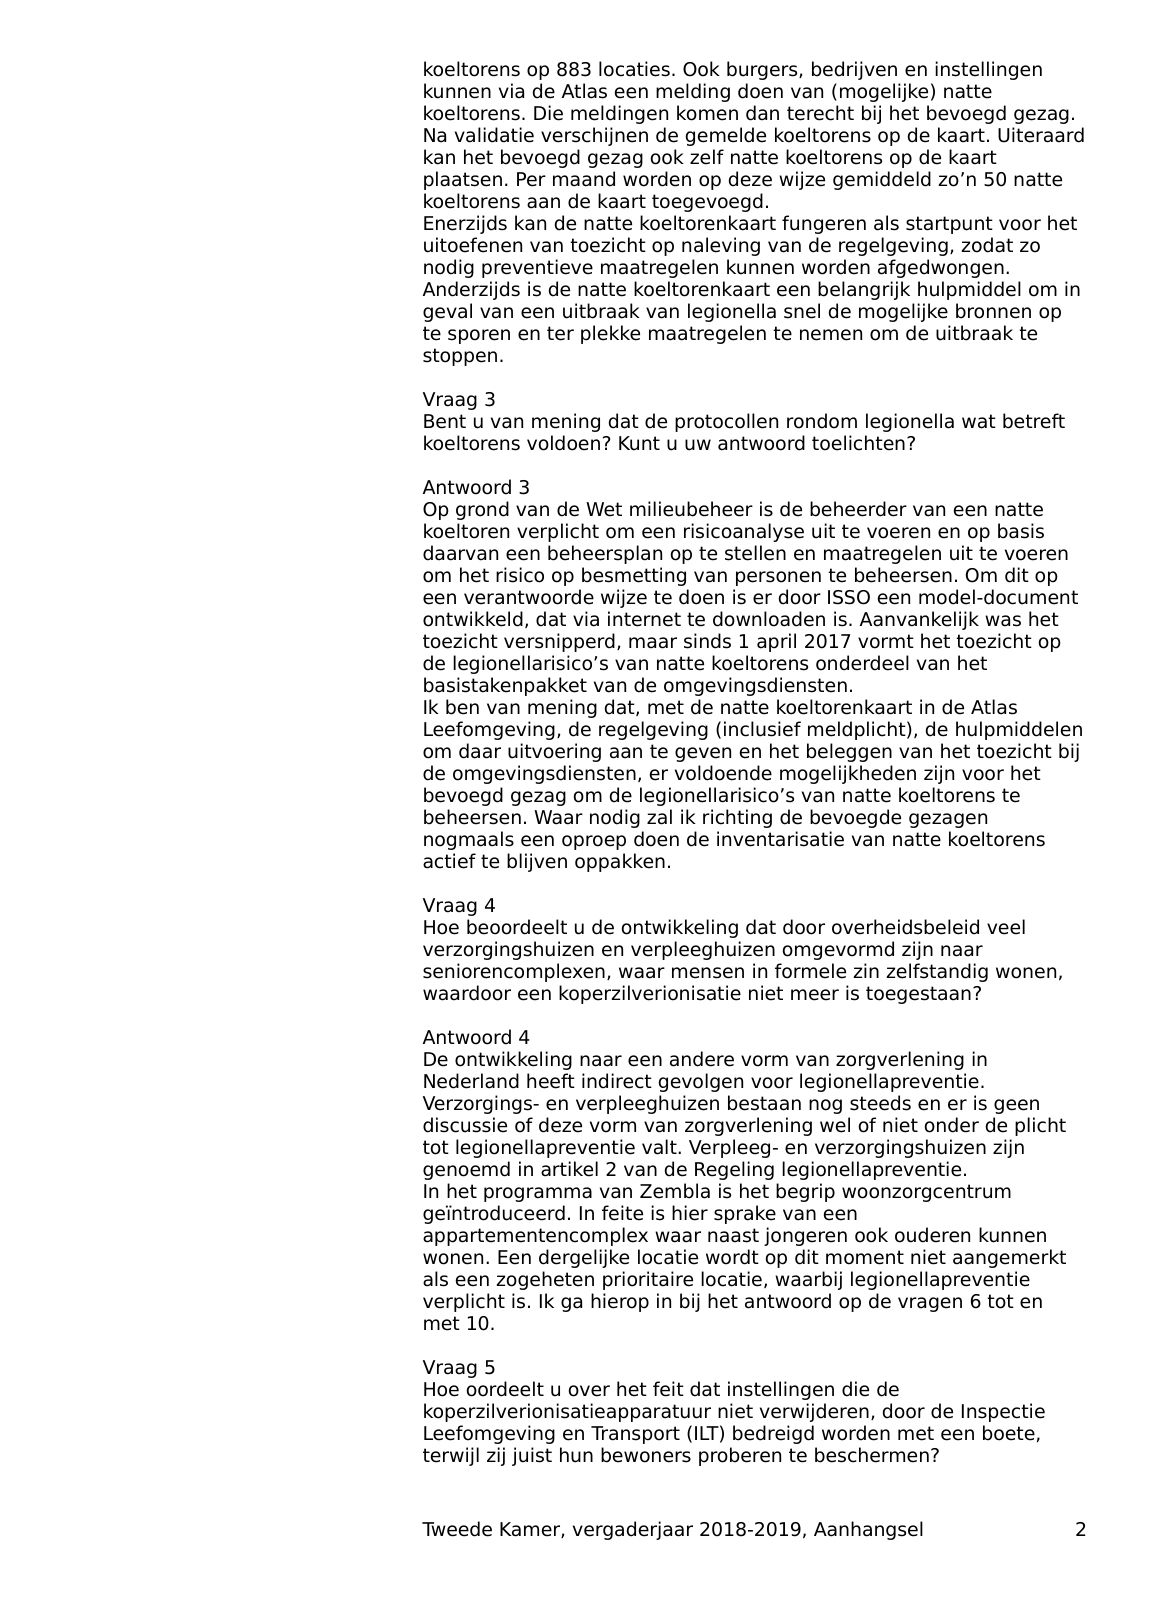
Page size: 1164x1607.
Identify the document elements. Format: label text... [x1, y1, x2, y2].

text Ik ben van mening dat, met de natte koeltorenkaart in de Atlas Leefomgeving, de regelgeving (inclusief meldplicht), de hulpmiddelen om daar uitvoering aan te geven en het beleggen van het toezicht bij de omgevingsdiensten, er voldoende mogelijkheden zijn voor het bevoegd gezag om de legionellarisico’s van natte koeltorens te beheersen. Waar nodig zal ik richting de bevoegde gezagen nogmaals een oproep doen de inventarisatie van natte koeltorens actief te blijven oppakken. [422, 697, 1087, 873]
text Antwoord 3 [422, 477, 1087, 499]
text Antwoord 4 [422, 1027, 1087, 1049]
text Bent u van mening dat de protocollen rondom legionella wat betreft koeltorens voldoen? Kunt u uw antwoord toelichten? [422, 411, 1087, 455]
text Vraag 3 [422, 389, 1087, 411]
text De ontwikkeling naar een andere vorm van zorgverlening in Nederland heeft indirect gevolgen voor legionellapreventie. Verzorgings- en verpleeghuizen bestaan nog steeds en er is geen discussie of deze vorm van zorgverlening wel of niet onder de plicht tot legionellapreventie valt. Verpleeg- en verzorgingshuizen zijn genoemd in artikel 2 van de Regeling legionellapreventie. [422, 1049, 1087, 1181]
text Vraag 4 [422, 895, 1087, 917]
text koeltorens op 883 locaties. Ook burgers, bedrijven en instellingen kunnen via de Atlas een melding doen van (mogelijke) natte koeltorens. Die meldingen komen dan terecht bij het bevoegd gezag. Na validatie verschijnen de gemelde koeltorens op de kaart. Uiteraard kan het bevoegd gezag ook zelf natte koeltorens op de kaart plaatsen. Per maand worden op deze wijze gemiddeld zo’n 50 natte koeltorens aan de kaart toegevoegd. [422, 59, 1087, 213]
text Enerzijds kan de natte koeltorenkaart fungeren als startpunt voor het uitoefenen van toezicht op naleving van de regelgeving, zodat zo nodig preventieve maatregelen kunnen worden afgedwongen. Anderzijds is de natte koeltorenkaart een belangrijk hulpmiddel om in geval van een uitbraak van legionella snel de mogelijke bronnen op te sporen en ter plekke maatregelen te nemen om de uitbraak te stoppen. [422, 213, 1087, 367]
text In het programma van Zembla is het begrip woonzorgcentrum geïntroduceerd. In feite is hier sprake van een appartementencomplex waar naast jongeren ook ouderen kunnen wonen. Een dergelijke locatie wordt op dit moment niet aangemerkt als een zogeheten prioritaire locatie, waarbij legionellapreventie verplicht is. Ik ga hierop in bij het antwoord op de vragen 6 tot en met 10. [422, 1181, 1087, 1335]
text Vraag 5 [422, 1357, 1087, 1379]
text Hoe oordeelt u over het feit dat instellingen die de koperzilverionisatieapparatuur niet verwijderen, door de Inspectie Leefomgeving en Transport (ILT) bedreigd worden met een boete, terwijl zij juist hun bewoners proberen te beschermen? [422, 1379, 1087, 1467]
text Op grond van de Wet milieubeheer is de beheerder van een natte koeltoren verplicht om een risicoanalyse uit te voeren en op basis daarvan een beheersplan op te stellen en maatregelen uit te voeren om het risico op besmetting van personen te beheersen. Om dit op een verantwoorde wijze te doen is er door ISSO een model-document ontwikkeld, dat via internet te downloaden is. Aanvankelijk was het toezicht versnipperd, maar sinds 1 april 2017 vormt het toezicht op de legionellarisico’s van natte koeltorens onderdeel van het basistakenpakket van de omgevingsdiensten. [422, 499, 1087, 697]
text Hoe beoordeelt u de ontwikkeling dat door overheidsbeleid veel verzorgingshuizen en verpleeghuizen omgevormd zijn naar seniorencomplexen, waar mensen in formele zin zelfstandig wonen, waardoor een koperzilverionisatie niet meer is toegestaan? [422, 917, 1087, 1005]
